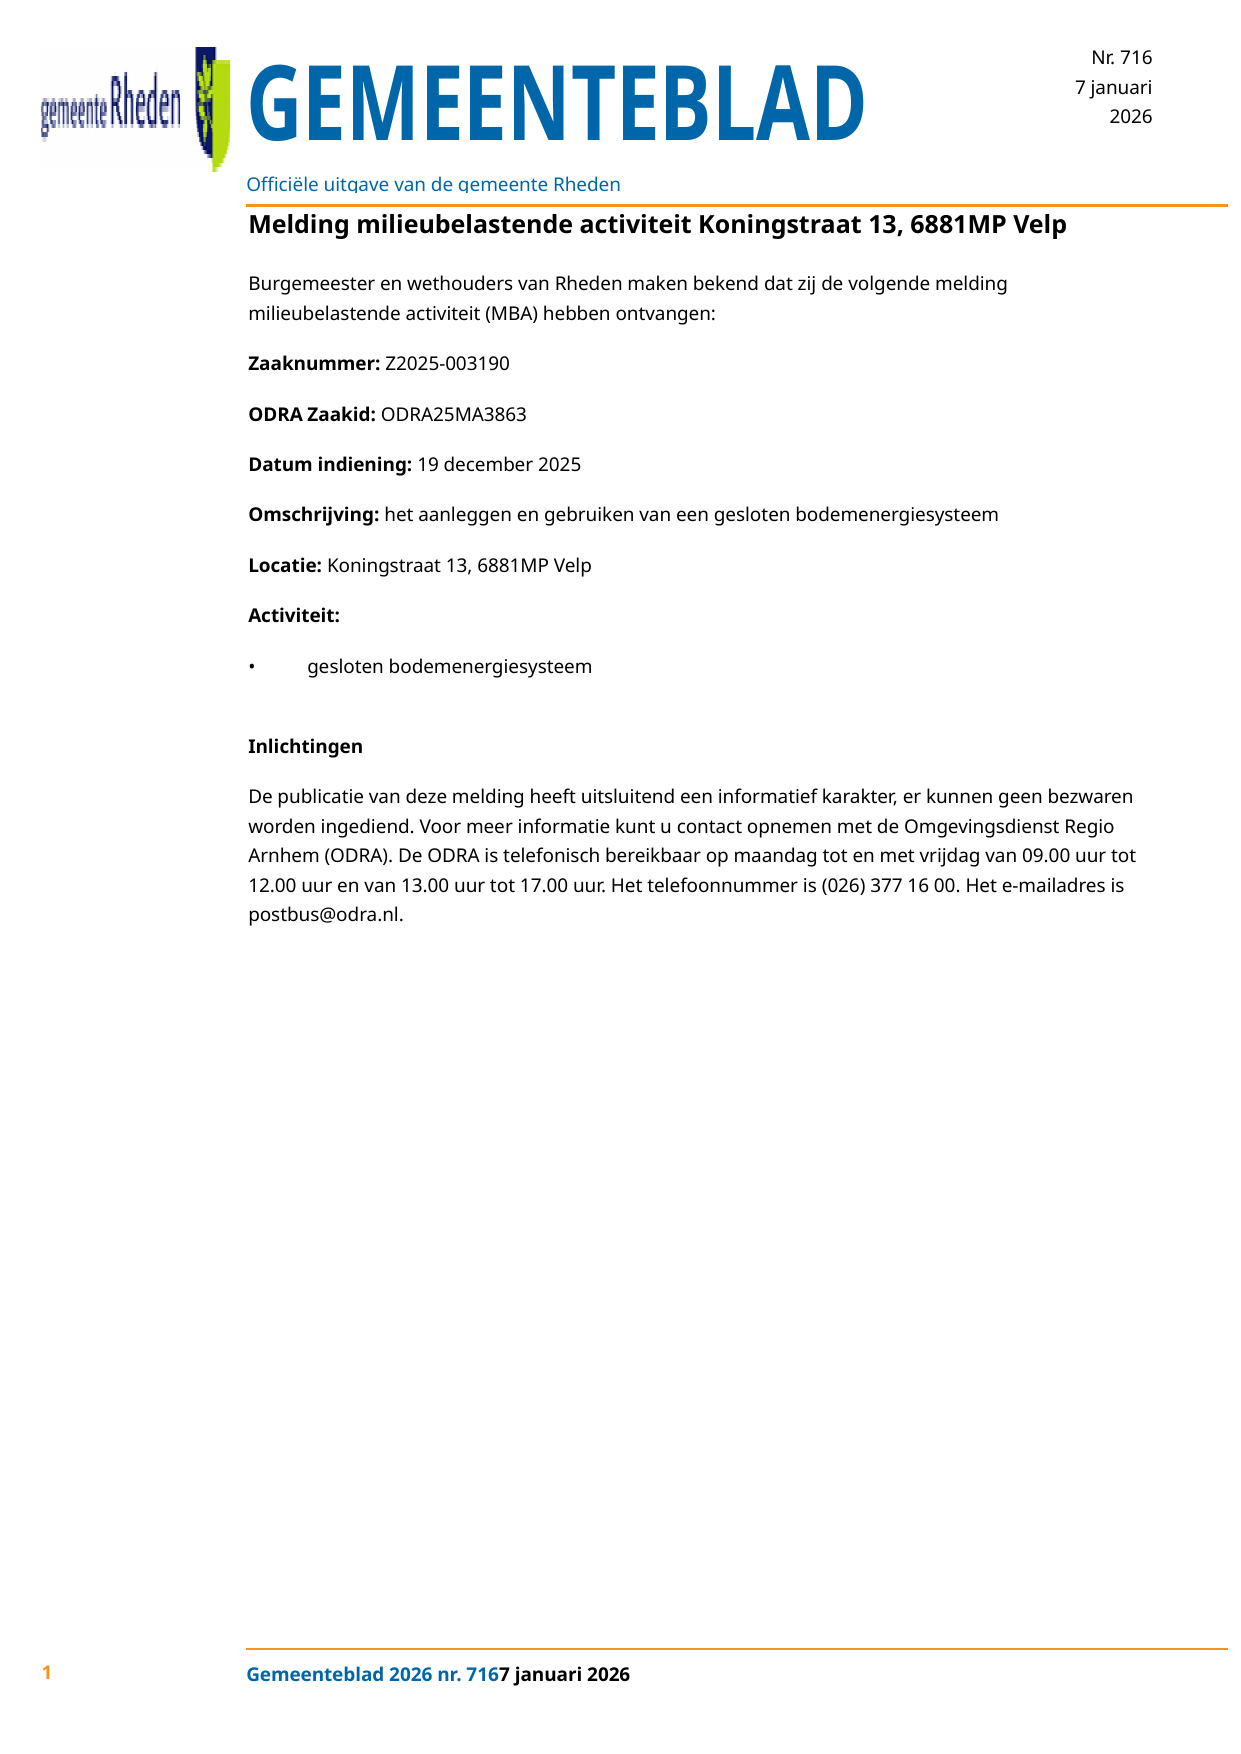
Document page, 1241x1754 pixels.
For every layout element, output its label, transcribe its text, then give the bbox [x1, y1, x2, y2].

text Zaaknummer: Z2025-003190 [248, 350, 1152, 376]
text Burgemeester en wethouders van Rheden maken bekend dat zij de volgende melding milieubelastende activiteit (MBA) hebben ontvangen: [248, 270, 1152, 326]
text Locatie: Koningstraat 13, 6881MP Velp [248, 552, 1152, 578]
text Omschrijving: het aanleggen en gebruiken van een gesloten bodemenergiesysteem [248, 502, 1152, 527]
picture [41, 47, 231, 172]
list gesloten bodemenergiesysteem [248, 653, 1152, 678]
text Datum indiening: 19 december 2025 [248, 451, 1152, 477]
text ODRA Zaakid: ODRA25MA3863 [248, 401, 1152, 426]
text Melding milieubelastende activiteit Koningstraat 13, 6881MP Velp [248, 207, 1152, 241]
text Inlichtingen [248, 733, 1152, 758]
text Activiteit: [248, 602, 1152, 628]
text De publicatie van deze melding heeft uitsluitend een informatief karakter, er kunnen geen bezwaren worden ingediend. Voor meer informatie kunt u contact opnemen met de Omgevingsdienst Regio Arnhem (ODRA). De ODRA is telefonisch bereikbaar op maandag tot en met vrijdag van 09.00 uur tot 12.00 uur en van 13.00 uur tot 17.00 uur. Het telefoonnummer is (026) 377 16 00. Het e-mailadres is postbus@odra.nl. [248, 783, 1152, 927]
